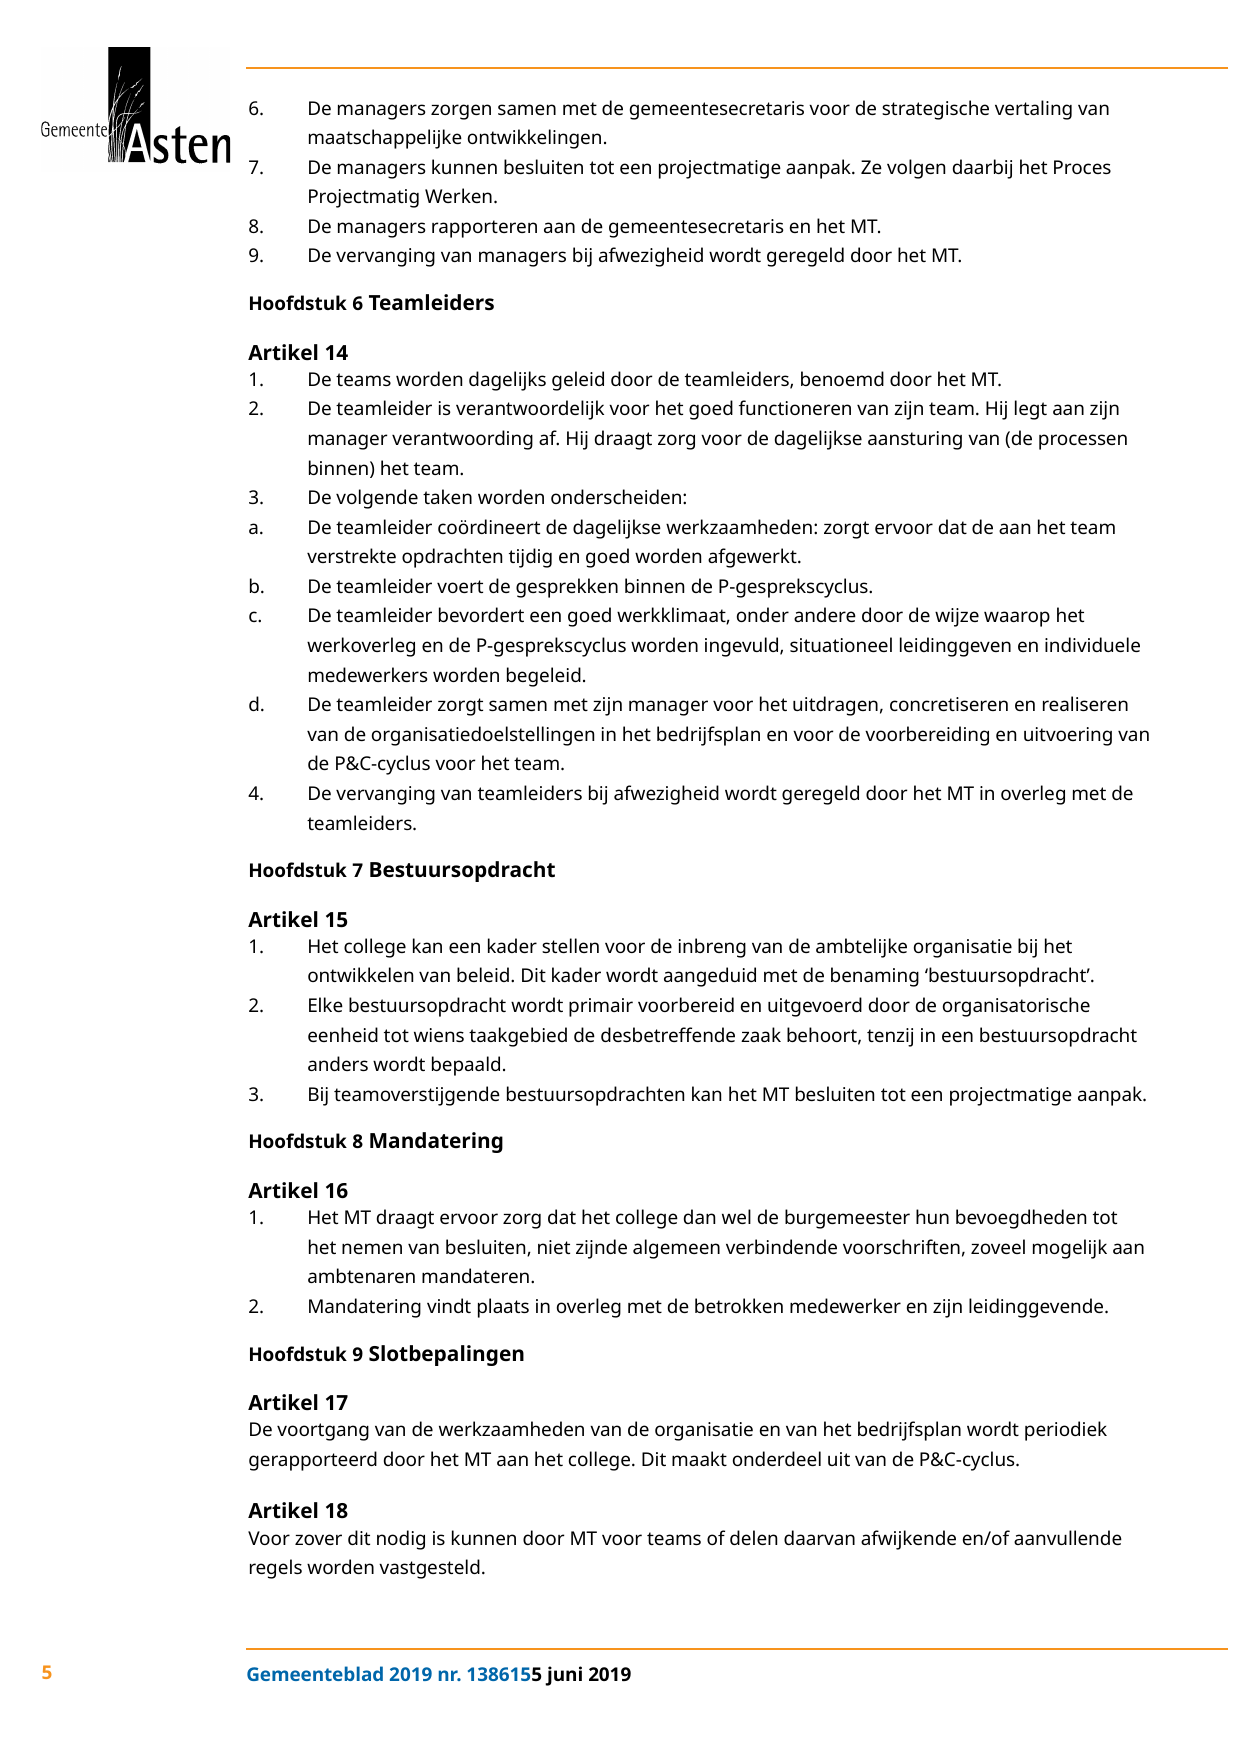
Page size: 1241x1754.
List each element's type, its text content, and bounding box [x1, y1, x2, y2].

list Elke bestuursopdracht wordt primair voorbereid en uitgevoerd door de organisatorische eenheid tot wiens taakgebied de desbetreffende zaak behoort, tenzij in een bestuursopdracht anders wordt bepaald. [248, 992, 1152, 1077]
list De vervanging van managers bij afwezigheid wordt geregeld door het MT. [248, 243, 1152, 268]
text Hoofdstuk 9 Slotbepalingen [248, 1339, 1152, 1367]
text Artikel 15 [248, 905, 1152, 933]
text Artikel 16 [248, 1176, 1152, 1204]
list De managers zorgen samen met de gemeentesecretaris voor de strategische vertaling van maatschappelijke ontwikkelingen. [248, 95, 1152, 150]
list De managers kunnen besluiten tot een projectmatige aanpak. Ze volgen daarbij het Proces Projectmatig Werken. [248, 154, 1152, 209]
list De teamleider coördineert de dagelijkse werkzaamheden: zorgt ervoor dat de aan het team verstrekte opdrachten tijdig en goed worden afgewerkt. [248, 514, 1152, 569]
text Artikel 14 [248, 338, 1152, 366]
list De teamleider bevordert een goed werkklimaat, onder andere door de wijze waarop het werkoverleg en de P-gesprekscyclus worden ingevuld, situationeel leidinggeven en individuele medewerkers worden begeleid. [248, 603, 1152, 688]
list De volgende taken worden onderscheiden: [248, 484, 1152, 510]
text Hoofdstuk 7 Bestuursopdracht [248, 855, 1152, 884]
text Hoofdstuk 6 Teamleiders [248, 288, 1152, 317]
list De managers rapporteren aan de gemeentesecretaris en het MT. [248, 213, 1152, 239]
list De teams worden dagelijks geleid door de teamleiders, benoemd door het MT. [248, 366, 1152, 392]
list Mandatering vindt plaats in overleg met de betrokken medewerker en zijn leidinggevende. [248, 1293, 1152, 1319]
list De teamleider voert de gesprekken binnen de P-gesprekscyclus. [248, 573, 1152, 599]
list De teamleider zorgt samen met zijn manager voor het uitdragen, concretiseren en realiseren van de organisatiedoelstellingen in het bedrijfsplan en voor de voorbereiding en uitvoering van de P&C-cyclus voor het team. [248, 691, 1152, 776]
list De teamleider is verantwoordelijk voor het goed functioneren van zijn team. Hij legt aan zijn manager verantwoording af. Hij draagt zorg voor de dagelijkse aansturing van (de processen binnen) het team. [248, 396, 1152, 481]
list Bij teamoverstijgende bestuursopdrachten kan het MT besluiten tot een projectmatige aanpak. [248, 1081, 1152, 1107]
list Het college kan een kader stellen voor de inbreng van de ambtelijke organisatie bij het ontwikkelen van beleid. Dit kader wordt aangeduid met de benaming ‘bestuursopdracht’. [248, 933, 1152, 988]
text Artikel 17 [248, 1388, 1152, 1416]
text Voor zover dit nodig is kunnen door MT voor teams of delen daarvan afwijkende en/of aanvullende regels worden vastgesteld. [248, 1525, 1152, 1580]
list De vervanging van teamleiders bij afwezigheid wordt geregeld door het MT in overleg met de teamleiders. [248, 780, 1152, 836]
text Hoofdstuk 8 Mandatering [248, 1127, 1152, 1155]
list Het MT draagt ervoor zorg dat het college dan wel de burgemeester hun bevoegdheden tot het nemen van besluiten, niet zijnde algemeen verbindende voorschriften, zoveel mogelijk aan ambtenaren mandateren. [248, 1204, 1152, 1289]
picture [41, 47, 231, 172]
text Artikel 18 [248, 1496, 1152, 1525]
text De voortgang van de werkzaamheden van de organisatie en van het bedrijfsplan wordt periodiek gerapporteerd door het MT aan het college. Dit maakt onderdeel uit van de P&C-cyclus. [248, 1416, 1152, 1472]
